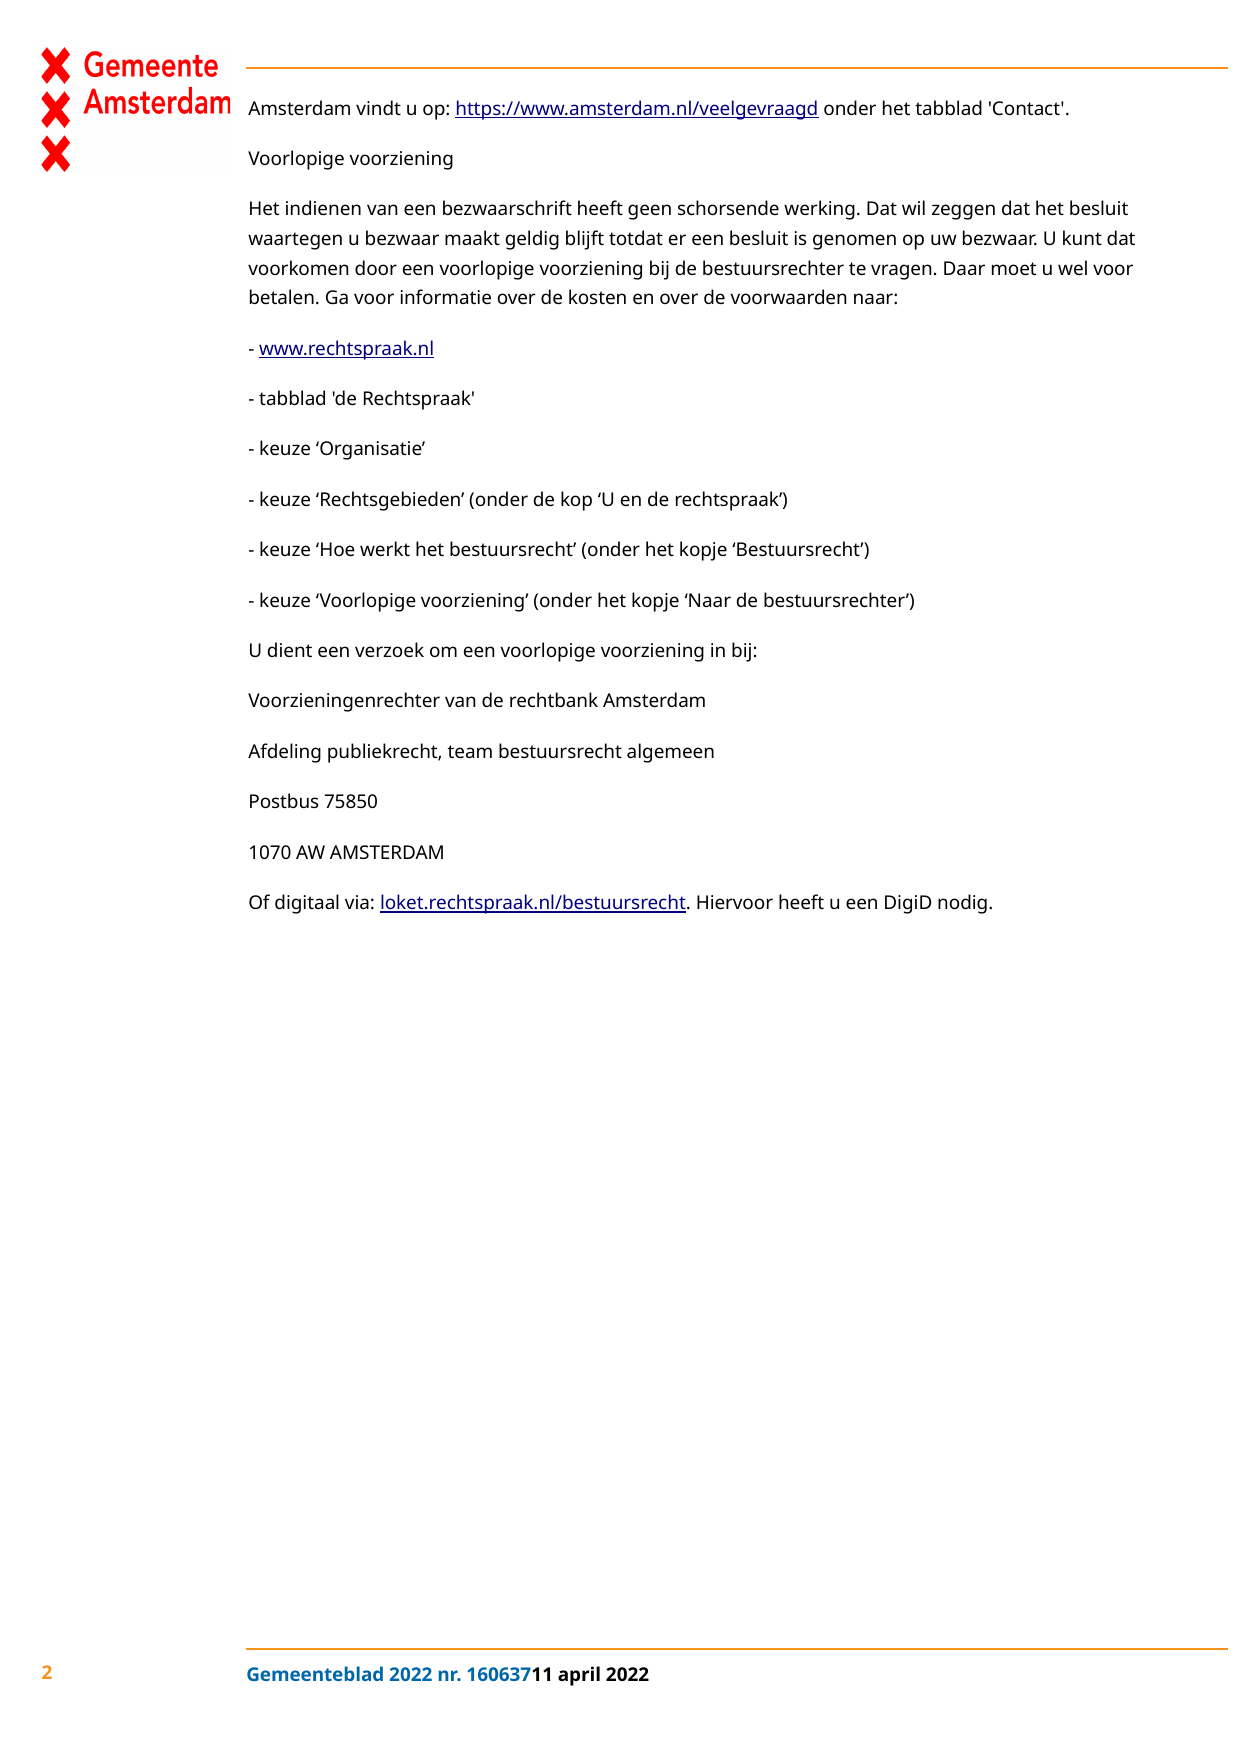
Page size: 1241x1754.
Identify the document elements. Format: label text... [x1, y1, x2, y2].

text Voorlopige voorziening [248, 145, 1152, 171]
text Voorzieningenrechter van de rechtbank Amsterdam [248, 688, 1152, 713]
picture [41, 47, 231, 172]
text - keuze ‘Hoe werkt het bestuursrecht’ (onder het kopje ‘Bestuursrecht’) [248, 536, 1152, 562]
text Het indienen van een bezwaarschrift heeft geen schorsende werking. Dat wil zeggen dat het besluit waartegen u bezwaar maakt geldig blijft totdat er een besluit is genomen op uw bezwaar. U kunt dat voorkomen door een voorlopige voorziening bij de bestuursrechter te vragen. Daar moet u wel voor betalen. Ga voor informatie over de kosten en over de voorwaarden naar: [248, 196, 1152, 310]
text - keuze ‘Voorlopige voorziening’ (onder het kopje ‘Naar de bestuursrechter’) [248, 587, 1152, 613]
text Of digitaal via: loket.rechtspraak.nl/bestuursrecht. Hiervoor heeft u een DigiD nodig. [248, 889, 1152, 915]
text - www.rechtspraak.nl [248, 335, 1152, 361]
text Afdeling publiekrecht, team bestuursrecht algemeen [248, 738, 1152, 764]
text - keuze ‘Rechtsgebieden’ (onder de kop ‘U en de rechtspraak’) [248, 486, 1152, 512]
text Postbus 75850 [248, 788, 1152, 814]
text 1070 AW AMSTERDAM [248, 839, 1152, 865]
text - keuze ‘Organisatie’ [248, 436, 1152, 461]
text - tabblad 'de Rechtspraak' [248, 385, 1152, 411]
text Amsterdam vindt u op: https://www.amsterdam.nl/veelgevraagd onder het tabblad 'Contact'. [248, 95, 1152, 121]
text U dient een verzoek om een voorlopige voorziening in bij: [248, 637, 1152, 663]
